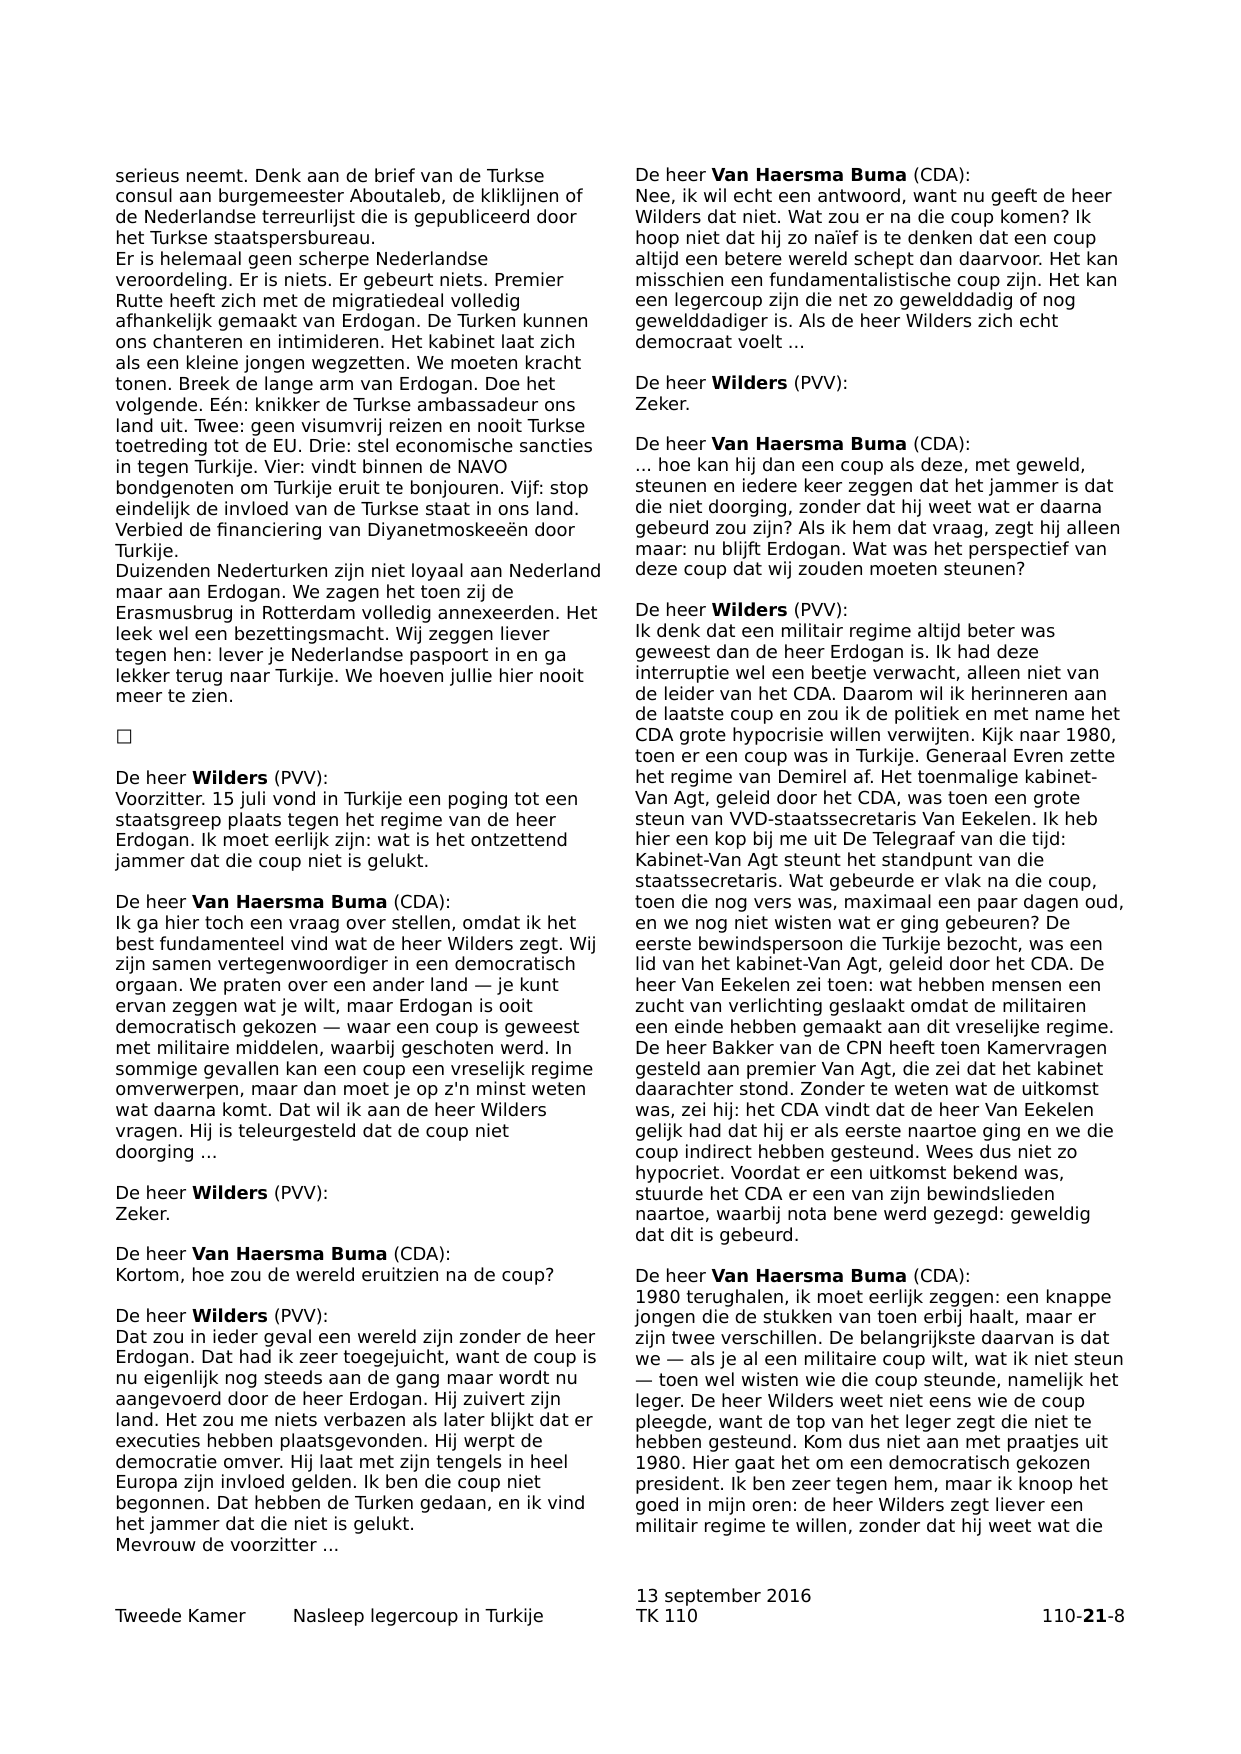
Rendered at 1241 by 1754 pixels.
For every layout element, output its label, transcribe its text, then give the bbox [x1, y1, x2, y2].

text Ik ga hier toch een vraag over stellen, omdat ik het best fundamenteel vind wat de heer Wilders zegt. Wij zijn samen vertegenwoordiger in een democratisch orgaan. We praten over een ander land — je kunt ervan zeggen wat je wilt, maar Erdogan is ooit democratisch gekozen — waar een coup is geweest met militaire middelen, waarbij geschoten werd. In sommige gevallen kan een coup een vreselijk regime omverwerpen, maar dan moet je op z'n minst weten wat daarna komt. Dat wil ik aan de heer Wilders vragen. Hij is teleurgesteld dat de coup niet doorging ... [115, 912, 605, 1162]
text De heer Wilders (PVV): [115, 1306, 605, 1326]
text Nee, ik wil echt een antwoord, want nu geeft de heer Wilders dat niet. Wat zou er na die coup komen? Ik hoop niet dat hij zo naïef is te denken dat een coup altijd een betere wereld schept dan daarvoor. Het kan misschien een fundamentalistische coup zijn. Het kan een legercoup zijn die net zo gewelddadig of nog gewelddadiger is. Als de heer Wilders zich echt democraat voelt ... [635, 186, 1125, 353]
text ... hoe kan hij dan een coup als deze, met geweld, steunen en iedere keer zeggen dat het jammer is dat die niet doorging, zonder dat hij weet wat er daarna gebeurd zou zijn? Als ik hem dat vraag, zegt hij alleen maar: nu blijft Erdogan. Wat was het perspectief van deze coup dat wij zouden moeten steunen? [635, 455, 1125, 580]
text Zeker. [635, 393, 1125, 414]
text De heer Wilders (PVV): [635, 600, 1125, 621]
text Er is helemaal geen scherpe Nederlandse veroordeling. Er is niets. Er gebeurt niets. Premier Rutte heeft zich met de migratiedeal volledig afhankelijk gemaakt van Erdogan. De Turken kunnen ons chanteren en intimideren. Het kabinet laat zich als een kleine jongen wegzetten. We moeten kracht tonen. Breek de lange arm van Erdogan. Doe het volgende. Eén: knikker de Turkse ambassadeur ons land uit. Twee: geen visumvrij reizen en nooit Turkse toetreding tot de EU. Drie: stel economische sancties in tegen Turkije. Vier: vindt binnen de NAVO bondgenoten om Turkije eruit te bonjouren. Vijf: stop eindelijk de invloed van de Turkse staat in ons land. Verbied de financiering van Diyanetmoskeeën door Turkije. [115, 249, 605, 561]
text Zeker. [115, 1203, 605, 1224]
text De heer Wilders (PVV): [635, 373, 1125, 393]
text De heer Van Haersma Buma (CDA): [635, 165, 1125, 186]
text De heer Van Haersma Buma (CDA): [115, 1244, 605, 1265]
text Ik denk dat een militair regime altijd beter was geweest dan de heer Erdogan is. Ik had deze interruptie wel een beetje verwacht, alleen niet van de leider van het CDA. Daarom wil ik herinneren aan de laatste coup en zou ik de politiek en met name het CDA grote hypocrisie willen verwijten. Kijk naar 1980, toen er een coup was in Turkije. Generaal Evren zette het regime van Demirel af. Het toenmalige kabinet-Van Agt, geleid door het CDA, was toen een grote steun van VVD-staatssecretaris Van Eekelen. Ik heb hier een kop bij me uit De Telegraaf van die tijd: Kabinet-Van Agt steunt het standpunt van die staatssecretaris. Wat gebeurde er vlak na die coup, toen die nog vers was, maximaal een paar dagen oud, en we nog niet wisten wat er ging gebeuren? De eerste bewindspersoon die Turkije bezocht, was een lid van het kabinet-Van Agt, geleid door het CDA. De heer Van Eekelen zei toen: wat hebben mensen een zucht van verlichting geslaakt omdat de militairen een einde hebben gemaakt aan dit vreselijke regime. De heer Bakker van de CPN heeft toen Kamervragen gesteld aan premier Van Agt, die zei dat het kabinet daarachter stond. Zonder te weten wat de uitkomst was, zei hij: het CDA vindt dat de heer Van Eekelen gelijk had dat hij er als eerste naartoe ging en we die coup indirect hebben gesteund. Wees dus niet zo hypocriet. Voordat er een uitkomst bekend was, stuurde het CDA er een van zijn bewindslieden naartoe, waarbij nota bene werd gezegd: geweldig dat dit is gebeurd. [635, 621, 1125, 1246]
text serieus neemt. Denk aan de brief van de Turkse consul aan burgemeester Aboutaleb, de kliklijnen of de Nederlandse terreurlijst die is gepubliceerd door het Turkse staatspersbureau. [115, 165, 605, 249]
text 1980 terughalen, ik moet eerlijk zeggen: een knappe jongen die de stukken van toen erbij haalt, maar er zijn twee verschillen. De belangrijkste daarvan is dat we — als je al een militaire coup wilt, wat ik niet steun — toen wel wisten wie die coup steunde, namelijk het leger. De heer Wilders weet niet eens wie de coup pleegde, want de top van het leger zegt die niet te hebben gesteund. Kom dus niet aan met praatjes uit 1980. Hier gaat het om een democratisch gekozen president. Ik ben zeer tegen hem, maar ik knoop het goed in mijn oren: de heer Wilders zegt liever een militair regime te willen, zonder dat hij weet wat die [635, 1286, 1125, 1536]
text Duizenden Nederturken zijn niet loyaal aan Nederland maar aan Erdogan. We zagen het toen zij de Erasmusbrug in Rotterdam volledig annexeerden. Het leek wel een bezettingsmacht. Wij zeggen liever tegen hen: lever je Nederlandse paspoort in en ga lekker terug naar Turkije. We hoeven jullie hier nooit meer te zien. [115, 561, 605, 707]
text Dat zou in ieder geval een wereld zijn zonder de heer Erdogan. Dat had ik zeer toegejuicht, want de coup is nu eigenlijk nog steeds aan de gang maar wordt nu aangevoerd door de heer Erdogan. Hij zuivert zijn land. Het zou me niets verbazen als later blijkt dat er executies hebben plaatsgevonden. Hij werpt de democratie omver. Hij laat met zijn tengels in heel Europa zijn invloed gelden. Ik ben die coup niet begonnen. Dat hebben de Turken gedaan, en ik vind het jammer dat die niet is gelukt. [115, 1326, 605, 1535]
text De heer Wilders (PVV): [115, 768, 605, 788]
text Voorzitter. 15 juli vond in Turkije een poging tot een staatsgreep plaats tegen het regime van de heer Erdogan. Ik moet eerlijk zijn: wat is het ontzettend jammer dat die coup niet is gelukt. [115, 788, 605, 872]
text Kortom, hoe zou de wereld eruitzien na de coup? [115, 1265, 605, 1286]
text ⬜ [115, 727, 605, 748]
text De heer Van Haersma Buma (CDA): [115, 892, 605, 912]
text De heer Van Haersma Buma (CDA): [635, 434, 1125, 455]
text De heer Wilders (PVV): [115, 1182, 605, 1203]
text De heer Van Haersma Buma (CDA): [635, 1266, 1125, 1286]
text Mevrouw de voorzitter ... [115, 1535, 605, 1556]
